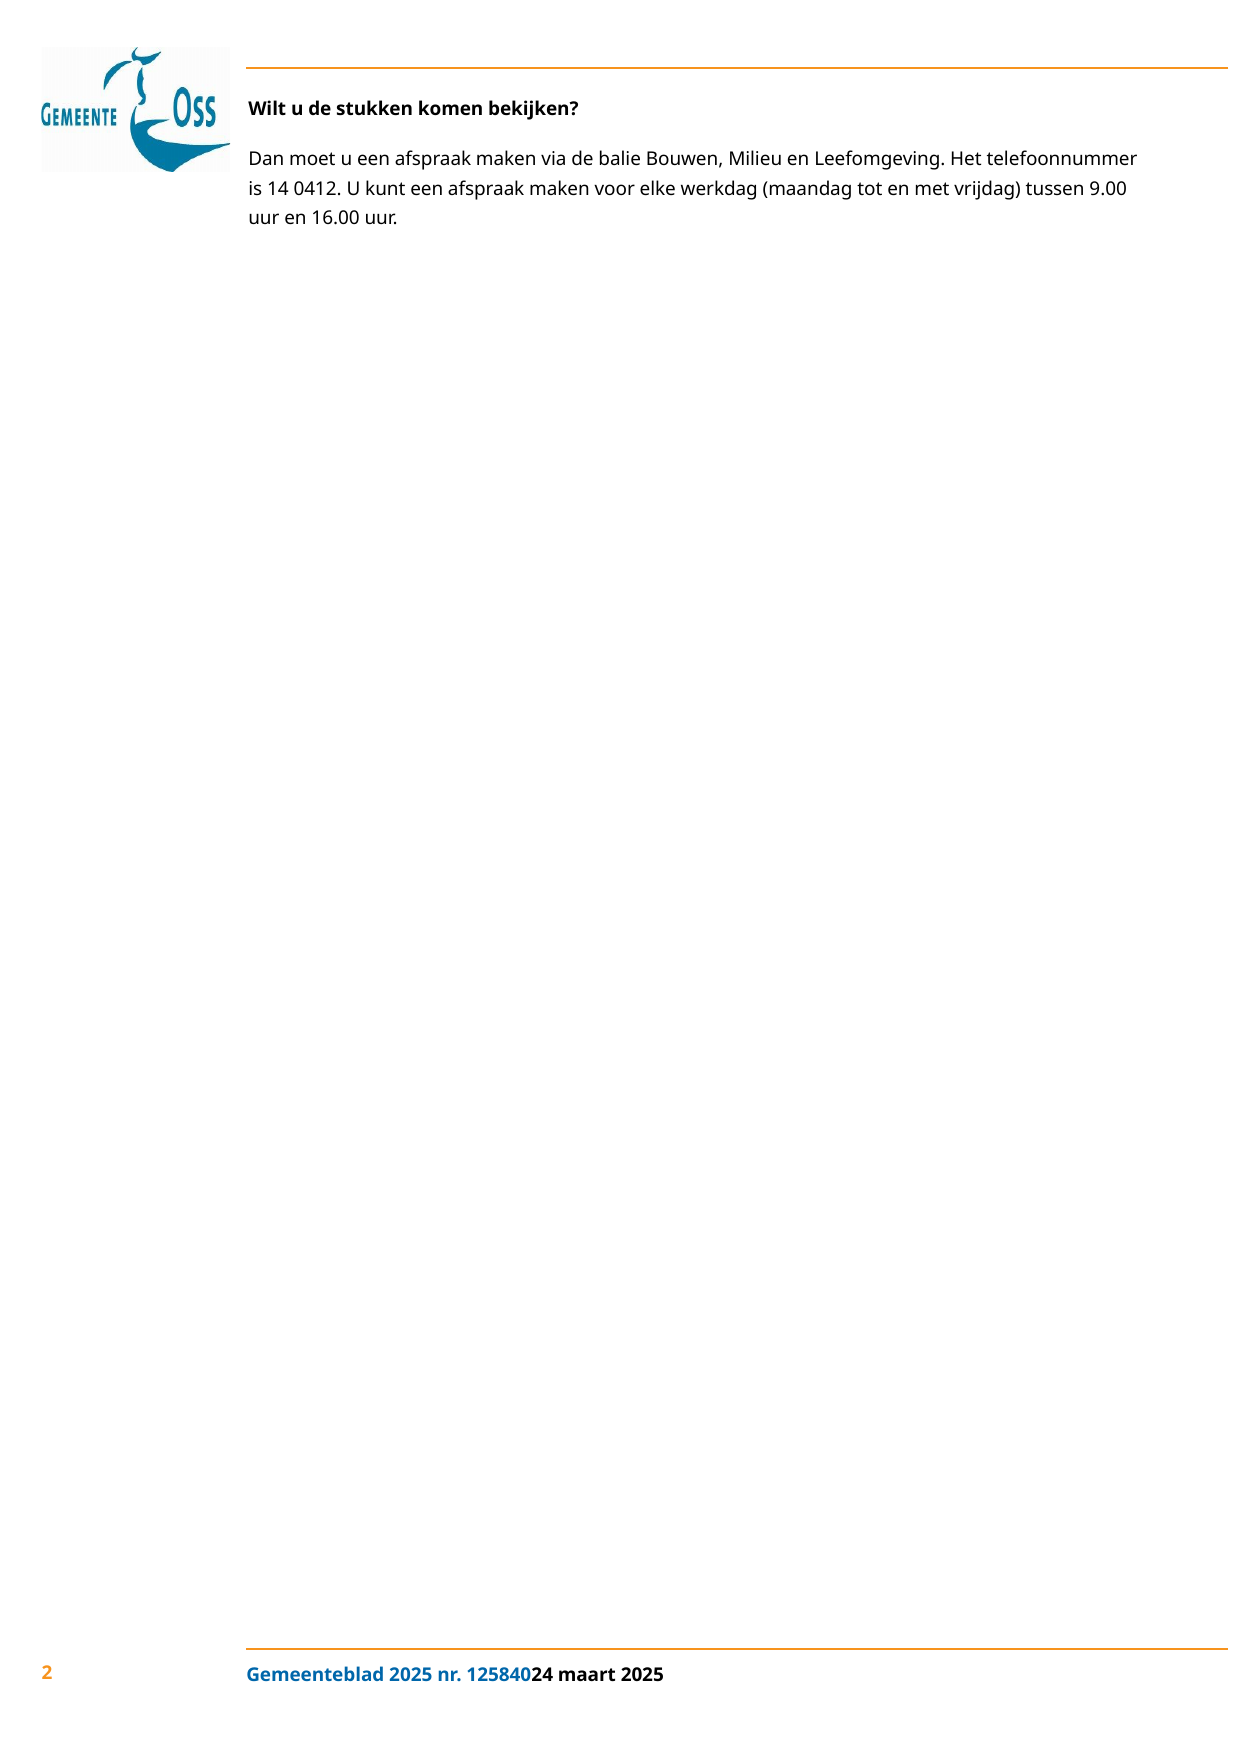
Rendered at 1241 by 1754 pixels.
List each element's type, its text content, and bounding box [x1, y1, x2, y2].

picture [41, 47, 231, 172]
text Wilt u de stukken komen bekijken? [248, 95, 1152, 121]
text Dan moet u een afspraak maken via de balie Bouwen, Milieu en Leefomgeving. Het telefoonnummer is 14 0412. U kunt een afspraak maken voor elke werkdag (maandag tot en met vrijdag) tussen 9.00 uur en 16.00 uur. [248, 145, 1152, 230]
